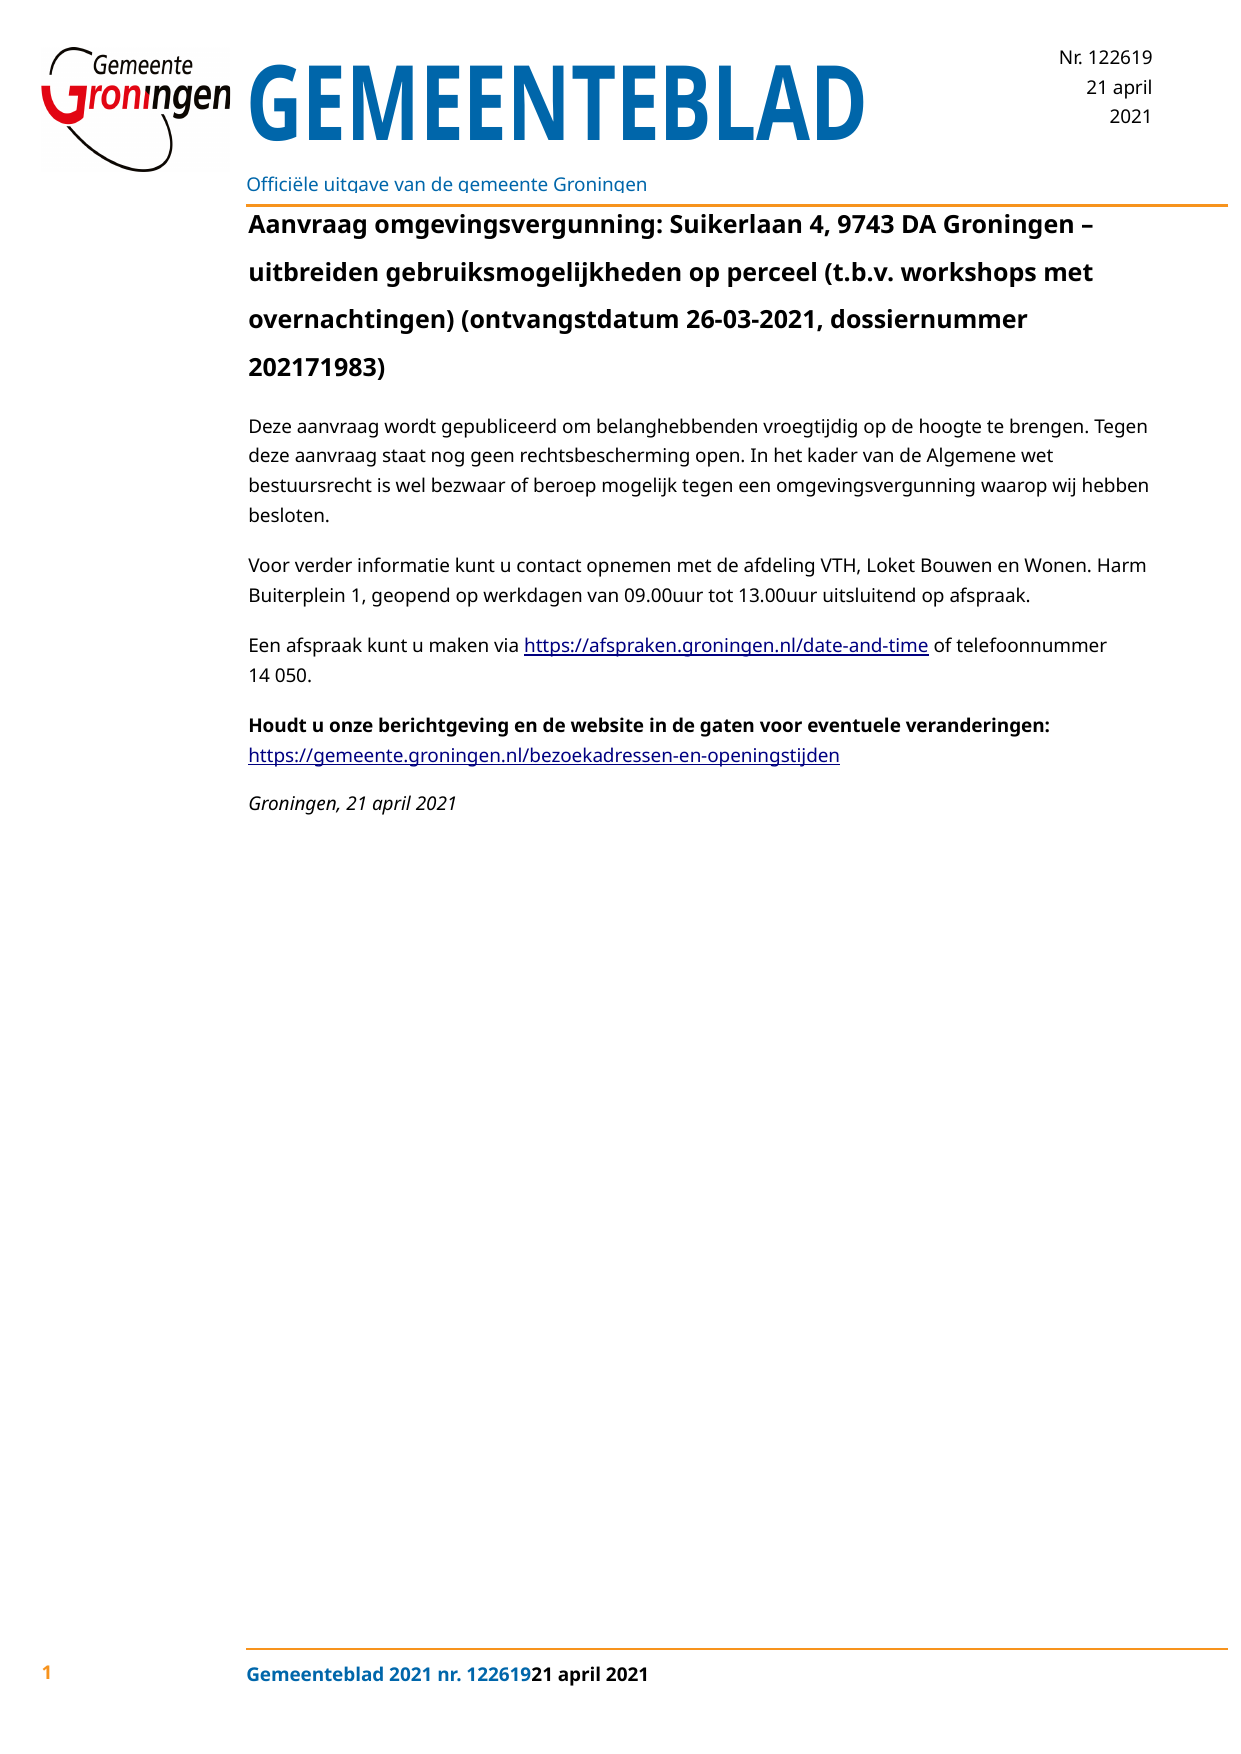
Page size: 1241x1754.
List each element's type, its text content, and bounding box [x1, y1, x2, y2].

text Aanvraag omgevingsvergunning: Suikerlaan 4, 9743 DA Groningen – uitbreiden gebruiksmogelijkheden op perceel (t.b.v. workshops met overnachtingen) (ontvangstdatum 26-03-2021, dossiernummer 202171983) [248, 207, 1152, 384]
picture [41, 47, 231, 172]
text Groningen, 21 april 2021 [248, 790, 1152, 815]
text Een afspraak kunt u maken via https://afspraken.groningen.nl/date-and-time of telefoonnummer 14 050. [248, 632, 1152, 688]
text Deze aanvraag wordt gepubliceerd om belanghebbenden vroegtijdig op de hoogte te brengen. Tegen deze aanvraag staat nog geen rechtsbescherming open. In het kader van de Algemene wet bestuursrecht is wel bezwaar of beroep mogelijk tegen een omgevingsvergunning waarop wij hebben besloten. [248, 413, 1152, 528]
text Voor verder informatie kunt u contact opnemen met de afdeling VTH, Loket Bouwen en Wonen. Harm Buiterplein 1, geopend op werkdagen van 09.00uur tot 13.00uur uitsluitend op afspraak. [248, 552, 1152, 608]
text Houdt u onze berichtgeving en de website in de gaten voor eventuele veranderingen: https://gemeente.groningen.nl/bezoekadressen-en-openingstijden [248, 712, 1152, 768]
